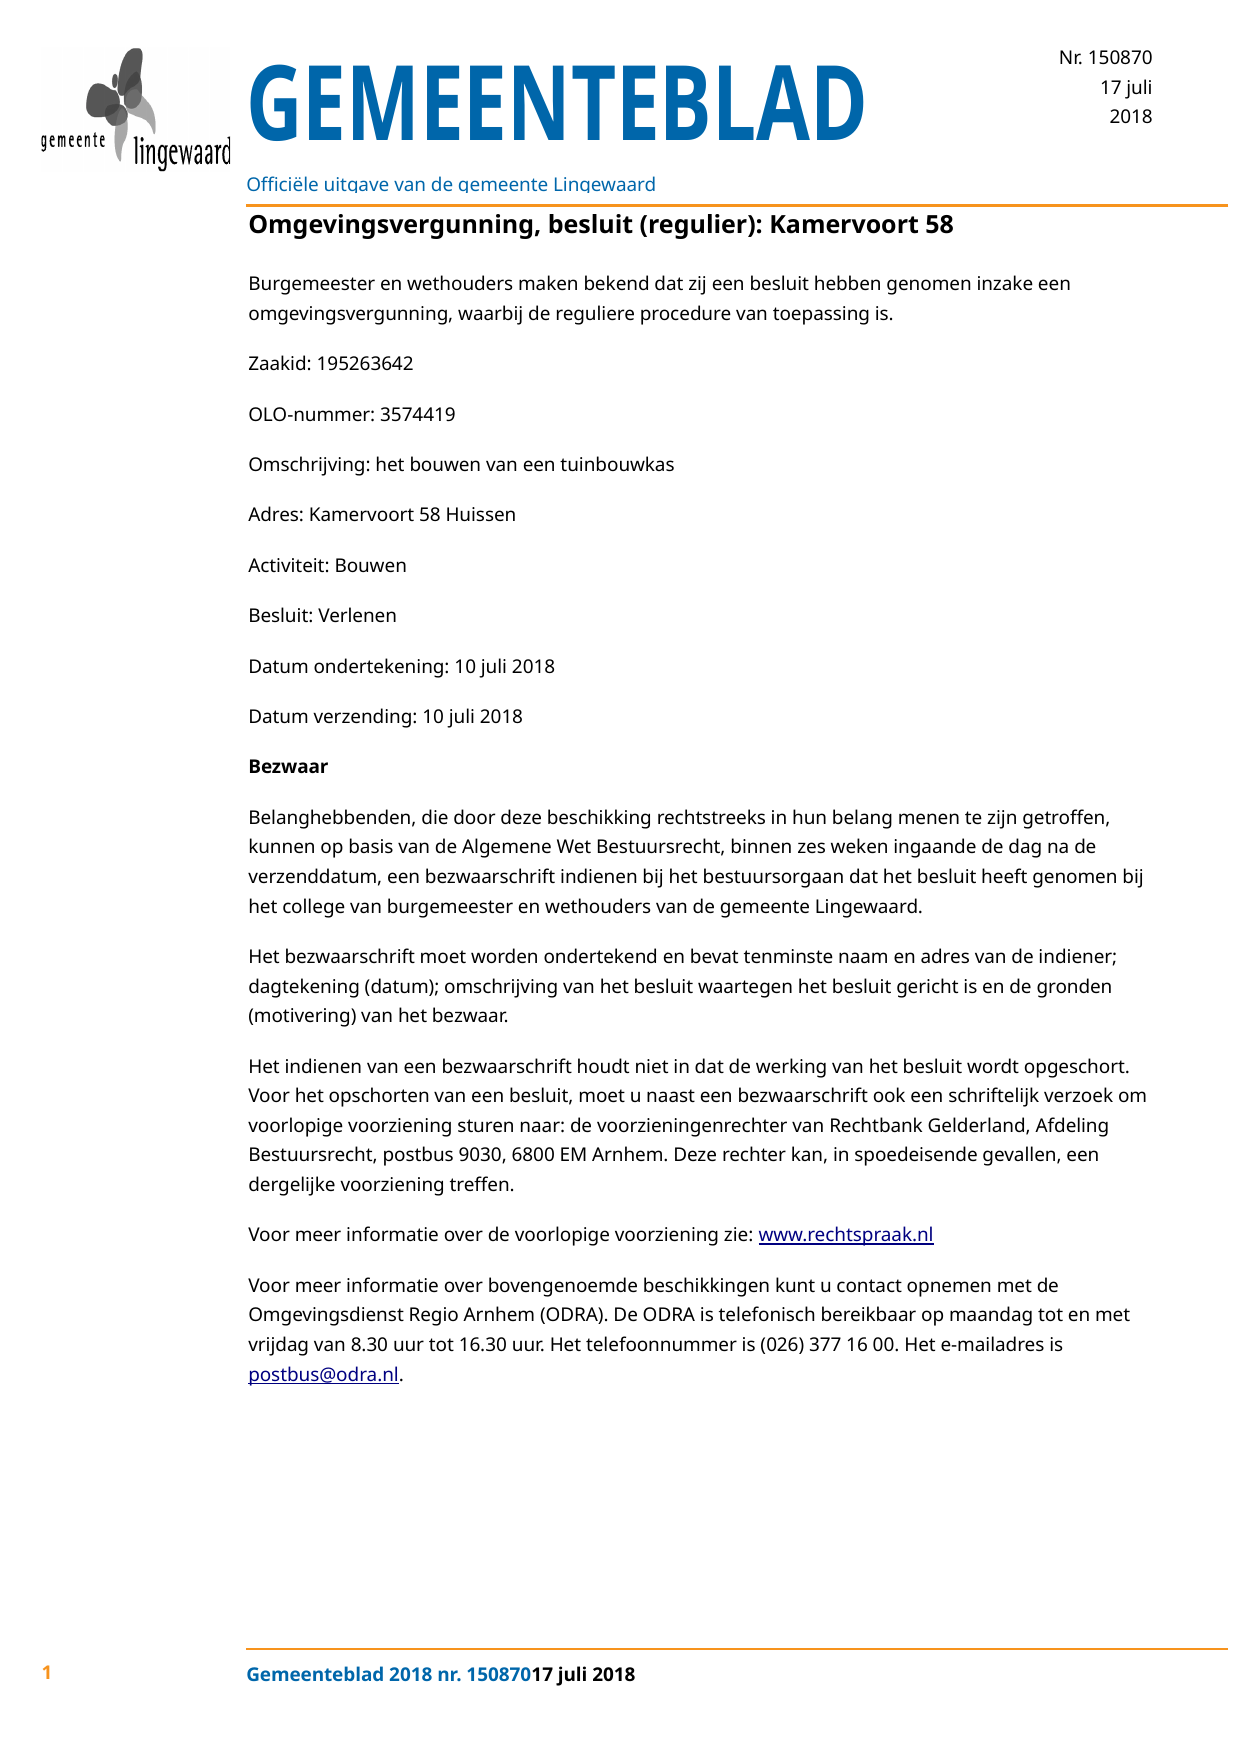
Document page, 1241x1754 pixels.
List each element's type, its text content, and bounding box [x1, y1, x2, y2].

picture [41, 47, 231, 172]
text Zaakid: 195263642 [248, 350, 1152, 376]
text Het bezwaarschrift moet worden ondertekend en bevat tenminste naam en adres van de indiener; dagtekening (datum); omschrijving van het besluit waartegen het besluit gericht is en de gronden (motivering) van het bezwaar. [248, 943, 1152, 1028]
text Omgevingsvergunning, besluit (regulier): Kamervoort 58 [248, 207, 1152, 241]
text Activiteit: Bouwen [248, 552, 1152, 578]
text Bezwaar [248, 754, 1152, 779]
text Datum ondertekening: 10 juli 2018 [248, 653, 1152, 678]
text Besluit: Verlenen [248, 602, 1152, 628]
text Omschrijving: het bouwen van een tuinbouwkas [248, 451, 1152, 477]
text Voor meer informatie over de voorlopige voorziening zie: www.rechtspraak.nl [248, 1222, 1152, 1247]
text OLO-nummer: 3574419 [248, 401, 1152, 426]
text Voor meer informatie over bovengenoemde beschikkingen kunt u contact opnemen met de Omgevingsdienst Regio Arnhem (ODRA). De ODRA is telefonisch bereikbaar op maandag tot en met vrijdag van 8.30 uur tot 16.30 uur. Het telefoonnummer is (026) 377 16 00. Het e-mailadres is postbus@odra.nl. [248, 1272, 1152, 1386]
text Adres: Kamervoort 58 Huissen [248, 502, 1152, 527]
text Belanghebbenden, die door deze beschikking rechtstreeks in hun belang menen te zijn getroffen, kunnen op basis van de Algemene Wet Bestuursrecht, binnen zes weken ingaande de dag na de verzenddatum, een bezwaarschrift indienen bij het bestuursorgaan dat het besluit heeft genomen bij het college van burgemeester en wethouders van de gemeente Lingewaard. [248, 804, 1152, 918]
text Datum verzending: 10 juli 2018 [248, 703, 1152, 729]
text Het indienen van een bezwaarschrift houdt niet in dat de werking van het besluit wordt opgeschort. Voor het opschorten van een besluit, moet u naast een bezwaarschrift ook een schriftelijk verzoek om voorlopige voorziening sturen naar: de voorzieningenrechter van Rechtbank Gelderland, Afdeling Bestuursrecht, postbus 9030, 6800 EM Arnhem. Deze rechter kan, in spoedeisende gevallen, een dergelijke voorziening treffen. [248, 1053, 1152, 1197]
text Burgemeester en wethouders maken bekend dat zij een besluit hebben genomen inzake een omgevingsvergunning, waarbij de reguliere procedure van toepassing is. [248, 270, 1152, 326]
